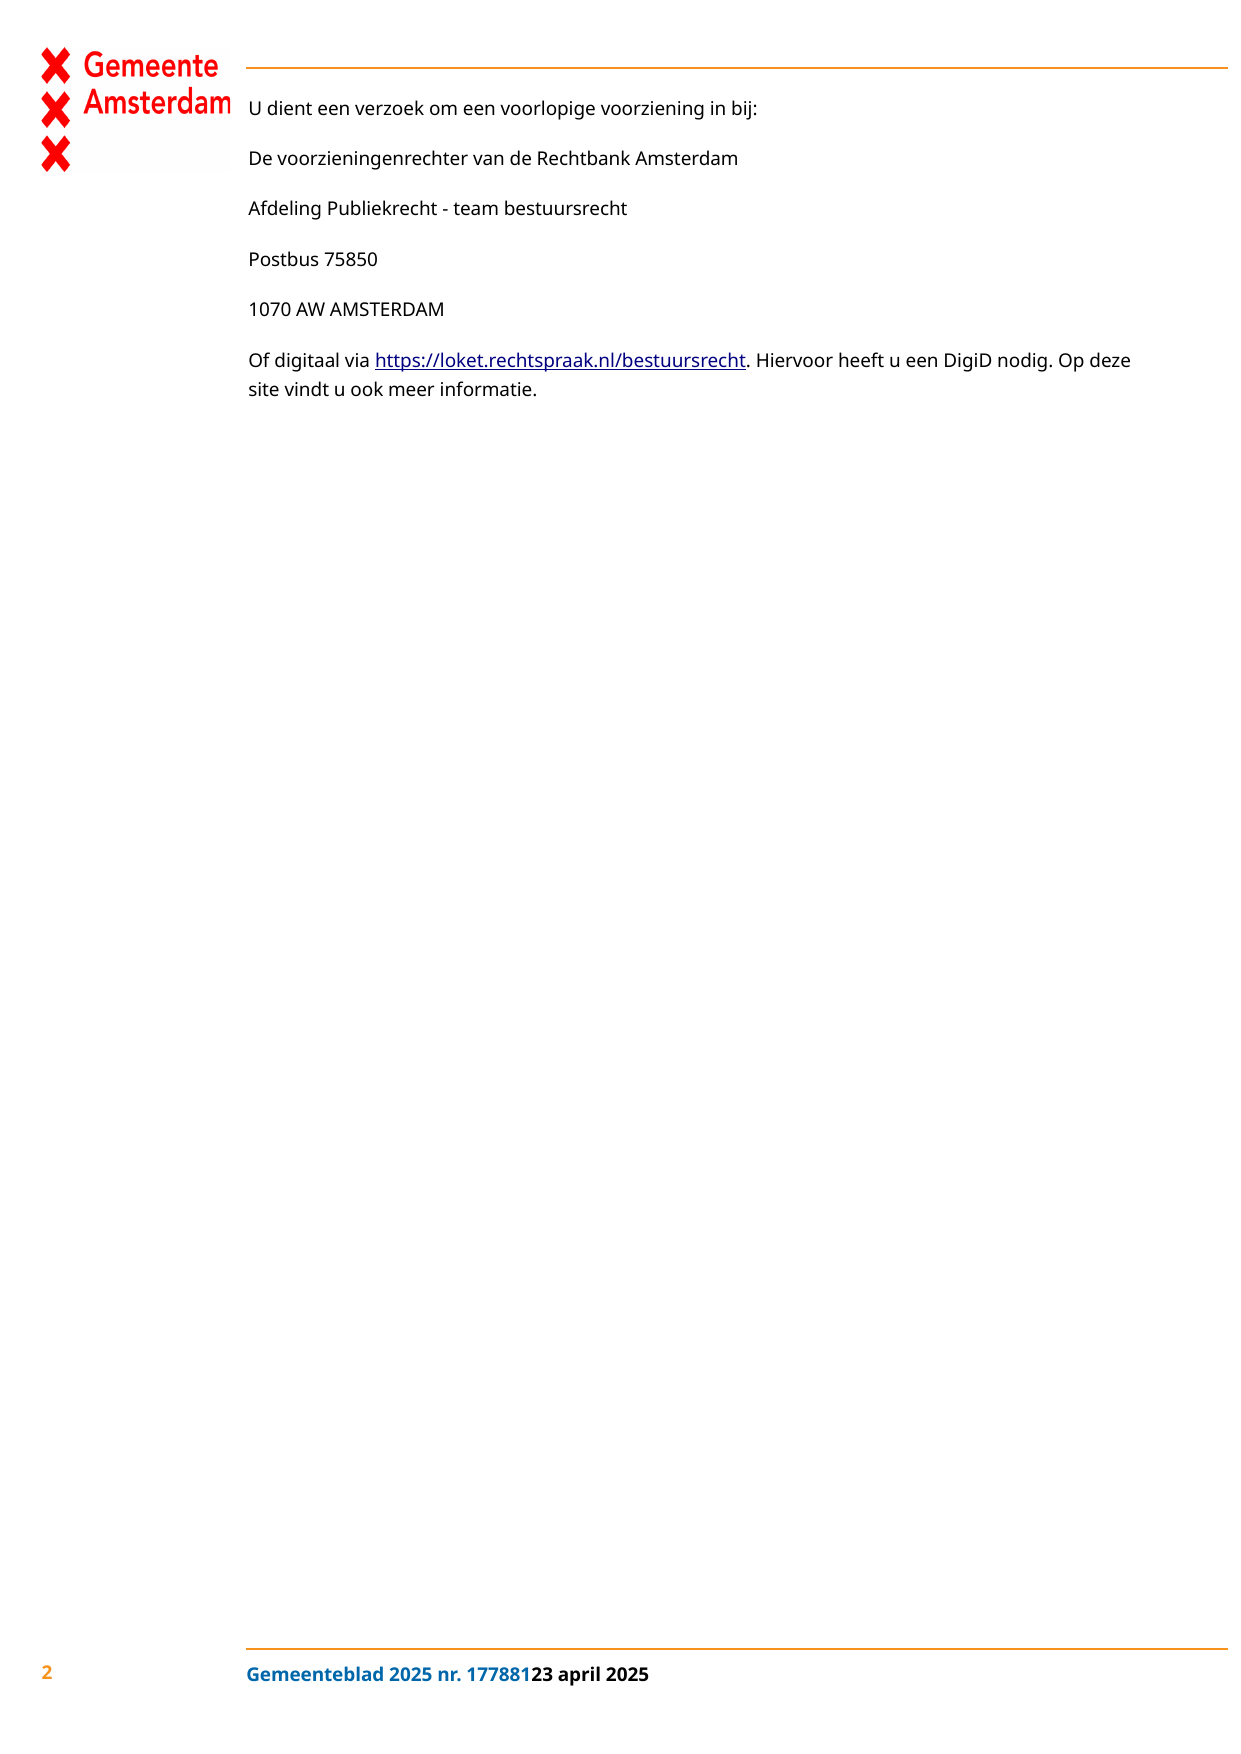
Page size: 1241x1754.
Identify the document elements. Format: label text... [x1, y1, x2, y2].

text De voorzieningenrechter van de Rechtbank Amsterdam [248, 145, 1152, 171]
text Postbus 75850 [248, 246, 1152, 272]
picture [41, 47, 231, 172]
text U dient een verzoek om een voorlopige voorziening in bij: [248, 95, 1152, 121]
text Afdeling Publiekrecht - team bestuursrecht [248, 196, 1152, 221]
text 1070 AW AMSTERDAM [248, 296, 1152, 322]
text Of digitaal via https://loket.rechtspraak.nl/bestuursrecht. Hiervoor heeft u een DigiD nodig. Op deze site vindt u ook meer informatie. [248, 347, 1152, 402]
